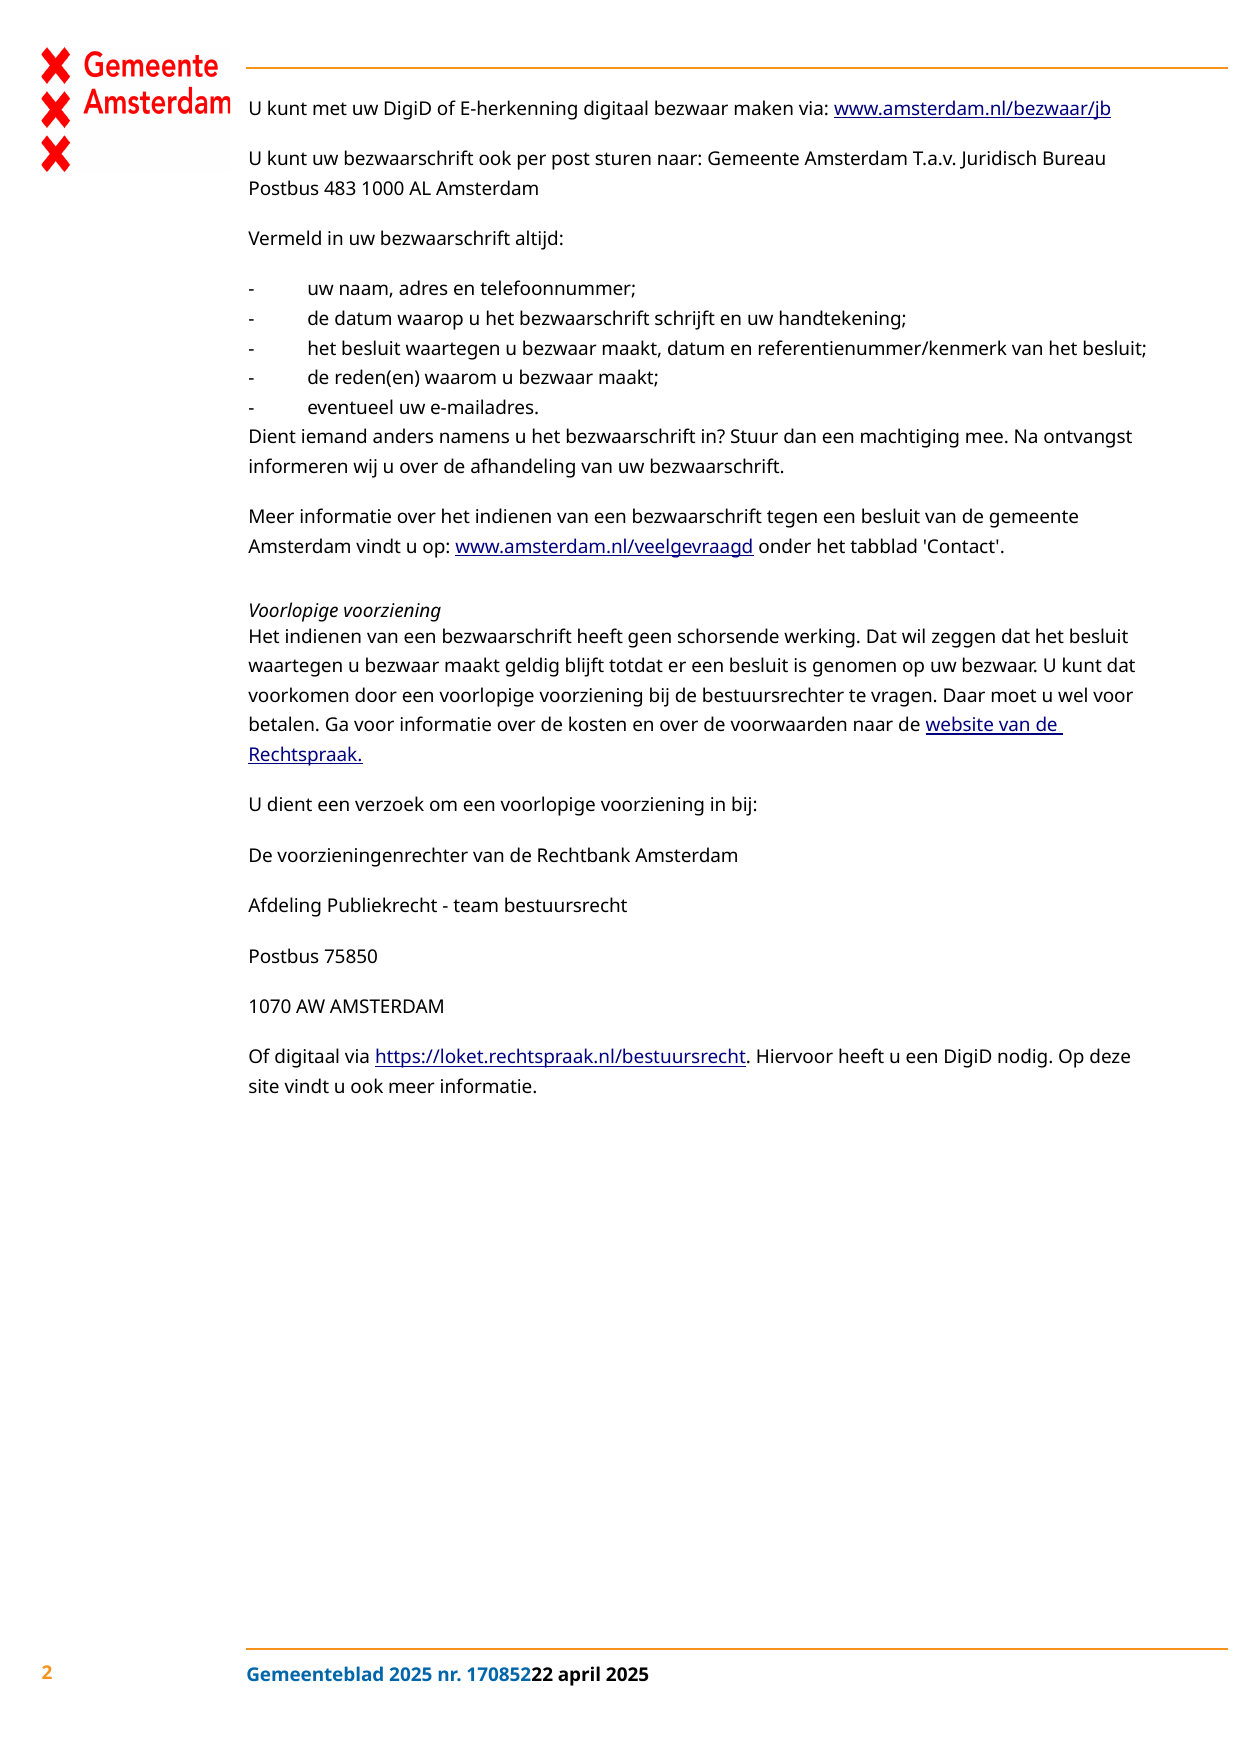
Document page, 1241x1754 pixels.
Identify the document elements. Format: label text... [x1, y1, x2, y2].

list de datum waarop u het bezwaarschrift schrijft en uw handtekening; [248, 305, 1152, 331]
text 1070 AW AMSTERDAM [248, 993, 1152, 1019]
list het besluit waartegen u bezwaar maakt, datum en referentienummer/kenmerk van het besluit; [248, 335, 1152, 361]
text Vermeld in uw bezwaarschrift altijd: [248, 225, 1152, 251]
picture [41, 47, 231, 172]
text Postbus 75850 [248, 943, 1152, 968]
text De voorzieningenrechter van de Rechtbank Amsterdam [248, 842, 1152, 868]
text Afdeling Publiekrecht - team bestuursrecht [248, 892, 1152, 918]
text U dient een verzoek om een voorlopige voorziening in bij: [248, 792, 1152, 817]
text Meer informatie over het indienen van een bezwaarschrift tegen een besluit van de gemeente Amsterdam vindt u op: www.amsterdam.nl/veelgevraagd onder het tabblad 'Contact'. [248, 503, 1152, 559]
text U kunt uw bezwaarschrift ook per post sturen naar: Gemeente Amsterdam T.a.v. Juridisch Bureau Postbus 483 1000 AL Amsterdam [248, 145, 1152, 201]
text U kunt met uw DigiD of E-herkenning digitaal bezwaar maken via: www.amsterdam.nl/bezwaar/jb [248, 95, 1152, 121]
list eventueel uw e-mailadres. [248, 394, 1152, 420]
text Voorlopige voorziening [248, 597, 1152, 623]
text Het indienen van een bezwaarschrift heeft geen schorsende werking. Dat wil zeggen dat het besluit waartegen u bezwaar maakt geldig blijft totdat er een besluit is genomen op uw bezwaar. U kunt dat voorkomen door een voorlopige voorziening bij de bestuursrechter te vragen. Daar moet u wel voor betalen. Ga voor informatie over de kosten en over de voorwaarden naar de website van de Rechtspraak. [248, 623, 1152, 767]
text Dient iemand anders namens u het bezwaarschrift in? Stuur dan een machtiging mee. Na ontvangst informeren wij u over de afhandeling van uw bezwaarschrift. [248, 423, 1152, 479]
text Of digitaal via https://loket.rechtspraak.nl/bestuursrecht. Hiervoor heeft u een DigiD nodig. Op deze site vindt u ook meer informatie. [248, 1044, 1152, 1099]
list uw naam, adres en telefoonnummer; [248, 276, 1152, 301]
list de reden(en) waarom u bezwaar maakt; [248, 364, 1152, 390]
